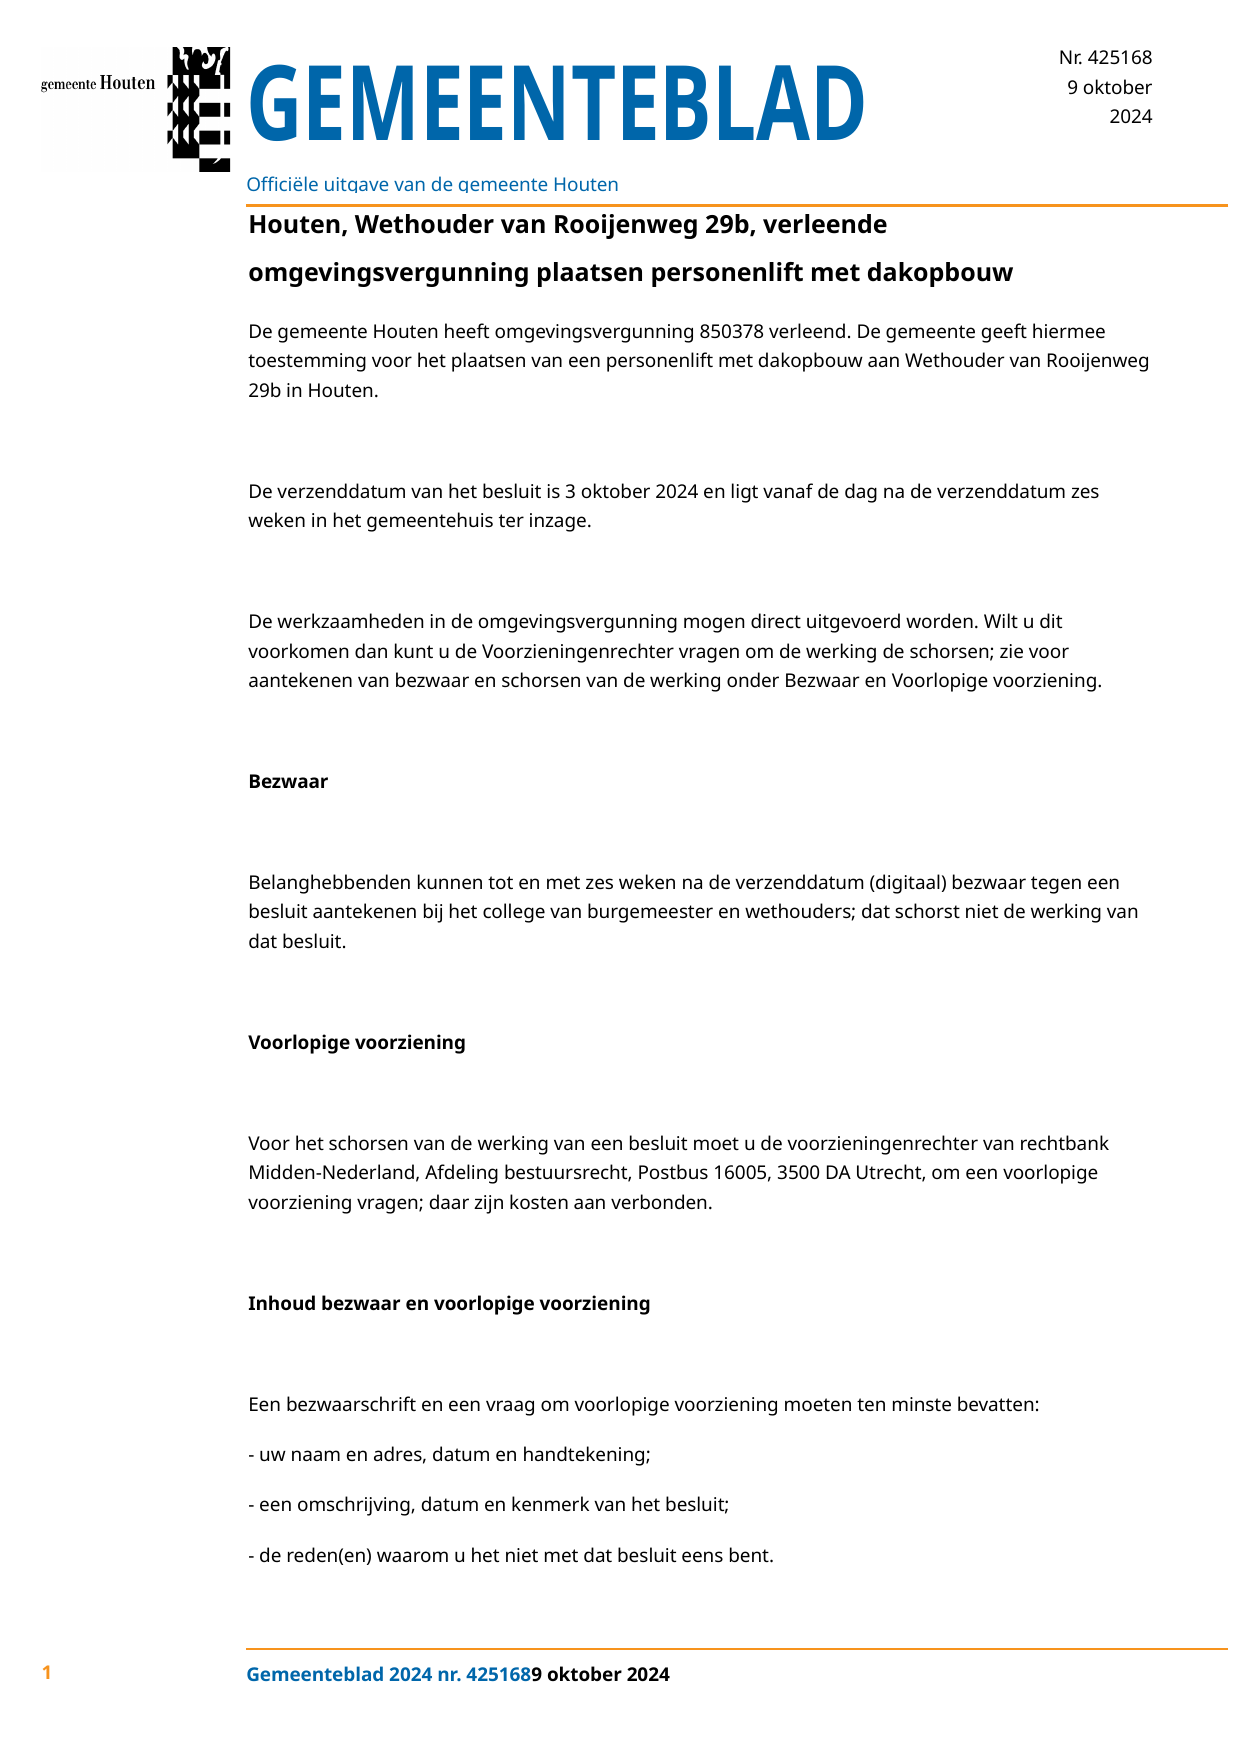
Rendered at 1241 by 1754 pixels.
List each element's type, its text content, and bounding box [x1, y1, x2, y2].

text Een bezwaarschrift en een vraag om voorlopige voorziening moeten ten minste bevatten: [248, 1391, 1152, 1417]
text De verzenddatum van het besluit is 3 oktober 2024 en ligt vanaf de dag na de verzenddatum zes weken in het gemeentehuis ter inzage. [248, 478, 1152, 533]
text - een omschrijving, datum en kenmerk van het besluit; [248, 1492, 1152, 1517]
text Bezwaar [248, 768, 1152, 794]
text Inhoud bezwaar en voorlopige voorziening [248, 1290, 1152, 1316]
text Voorlopige voorziening [248, 1029, 1152, 1055]
text - uw naam en adres, datum en handtekening; [248, 1441, 1152, 1467]
text De gemeente Houten heeft omgevingsvergunning 850378 verleend. De gemeente geeft hiermee toestemming voor het plaatsen van een personenlift met dakopbouw aan Wethouder van Rooijenweg 29b in Houten. [248, 318, 1152, 403]
text Belanghebbenden kunnen tot en met zes weken na de verzenddatum (digitaal) bezwaar tegen een besluit aantekenen bij het college van burgemeester en wethouders; dat schorst niet de werking van dat besluit. [248, 869, 1152, 954]
picture [41, 47, 231, 172]
text De werkzaamheden in de omgevingsvergunning mogen direct uitgevoerd worden. Wilt u dit voorkomen dan kunt u de Voorzieningenrechter vragen om de werking de schorsen; zie voor aantekenen van bezwaar en schorsen van de werking onder Bezwaar en Voorlopige voorziening. [248, 608, 1152, 693]
text Houten, Wethouder van Rooijenweg 29b, verleende omgevingsvergunning plaatsen personenlift met dakopbouw [248, 207, 1152, 288]
text Voor het schorsen van de werking van een besluit moet u de voorzieningenrechter van rechtbank Midden-Nederland, Afdeling bestuursrecht, Postbus 16005, 3500 DA Utrecht, om een voorlopige voorziening vragen; daar zijn kosten aan verbonden. [248, 1130, 1152, 1215]
text - de reden(en) waarom u het niet met dat besluit eens bent. [248, 1542, 1152, 1568]
